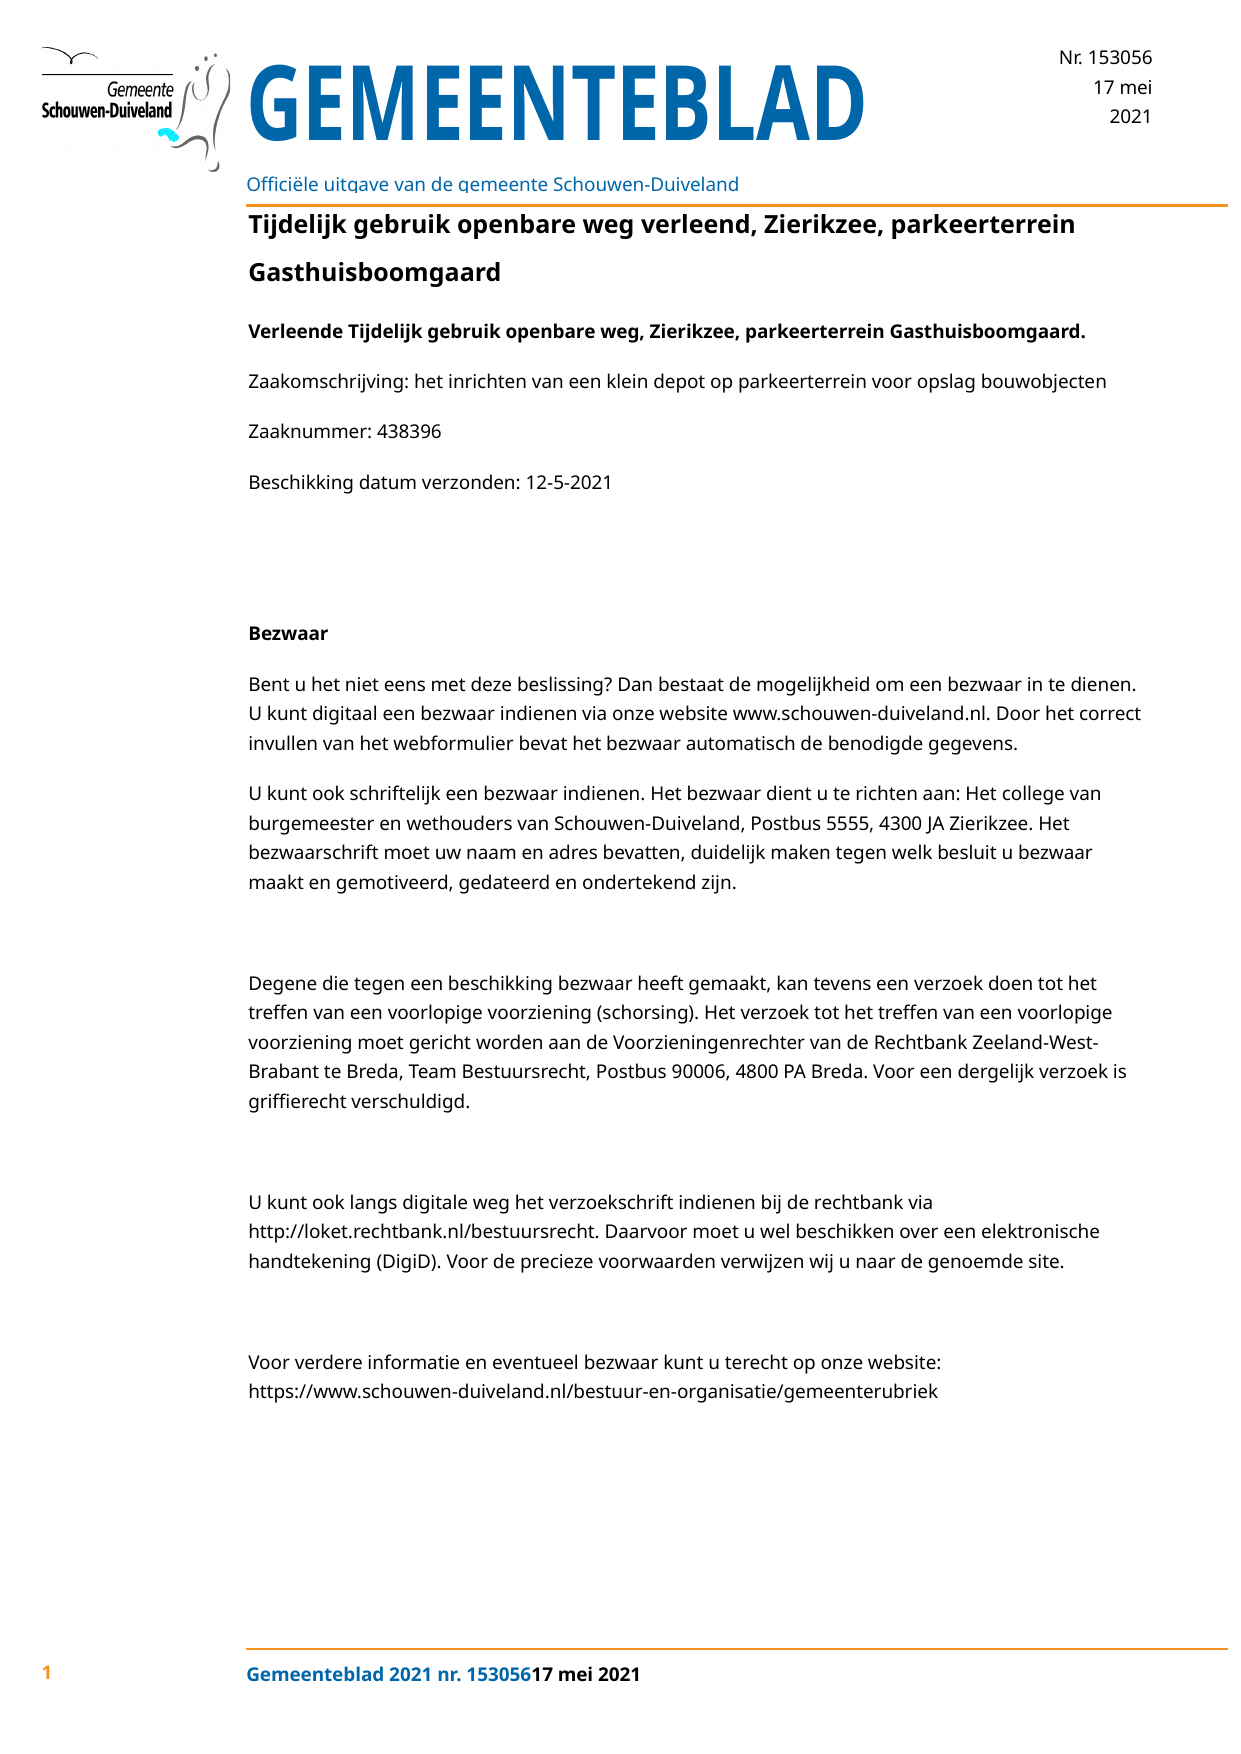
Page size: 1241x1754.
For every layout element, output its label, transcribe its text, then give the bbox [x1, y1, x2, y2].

text Bent u het niet eens met deze beslissing? Dan bestaat de mogelijkheid om een bezwaar in te dienen. U kunt digitaal een bezwaar indienen via onze website www.schouwen-duiveland.nl. Door het correct invullen van het webformulier bevat het bezwaar automatisch de benodigde gegevens. [248, 671, 1152, 756]
text Degene die tegen een beschikking bezwaar heeft gemaakt, kan tevens een verzoek doen tot het treffen van een voorlopige voorziening (schorsing). Het verzoek tot het treffen van een voorlopige voorziening moet gericht worden aan de Voorzieningenrechter van de Rechtbank Zeeland-West-Brabant te Breda, Team Bestuursrecht, Postbus 90006, 4800 PA Breda. Voor een dergelijk verzoek is griffierecht verschuldigd. [248, 970, 1152, 1114]
text Zaaknummer: 438396 [248, 419, 1152, 444]
text Verleende Tijdelijk gebruik openbare weg, Zierikzee, parkeerterrein Gasthuisboomgaard. [248, 318, 1152, 344]
text U kunt ook schriftelijk een bezwaar indienen. Het bezwaar dient u te richten aan: Het college van burgemeester en wethouders van Schouwen-Duiveland, Postbus 5555, 4300 JA Zierikzee. Het bezwaarschrift moet uw naam en adres bevatten, duidelijk maken tegen welk besluit u bezwaar maakt en gemotiveerd, gedateerd en ondertekend zijn. [248, 780, 1152, 895]
text U kunt ook langs digitale weg het verzoekschrift indienen bij de rechtbank via http://loket.rechtbank.nl/bestuursrecht. Daarvoor moet u wel beschikken over een elektronische handtekening (DigiD). Voor de precieze voorwaarden verwijzen wij u naar de genoemde site. [248, 1189, 1152, 1274]
text Zaakomschrijving: het inrichten van een klein depot op parkeerterrein voor opslag bouwobjecten [248, 368, 1152, 394]
text Bezwaar [248, 620, 1152, 646]
picture [41, 47, 231, 172]
text Tijdelijk gebruik openbare weg verleend, Zierikzee, parkeerterrein Gasthuisboomgaard [248, 207, 1152, 288]
text Beschikking datum verzonden: 12-5-2021 [248, 469, 1152, 495]
text Voor verdere informatie en eventueel bezwaar kunt u terecht op onze website: https://www.schouwen-duiveland.nl/bestuur-en-organisatie/gemeenterubriek [248, 1349, 1152, 1404]
